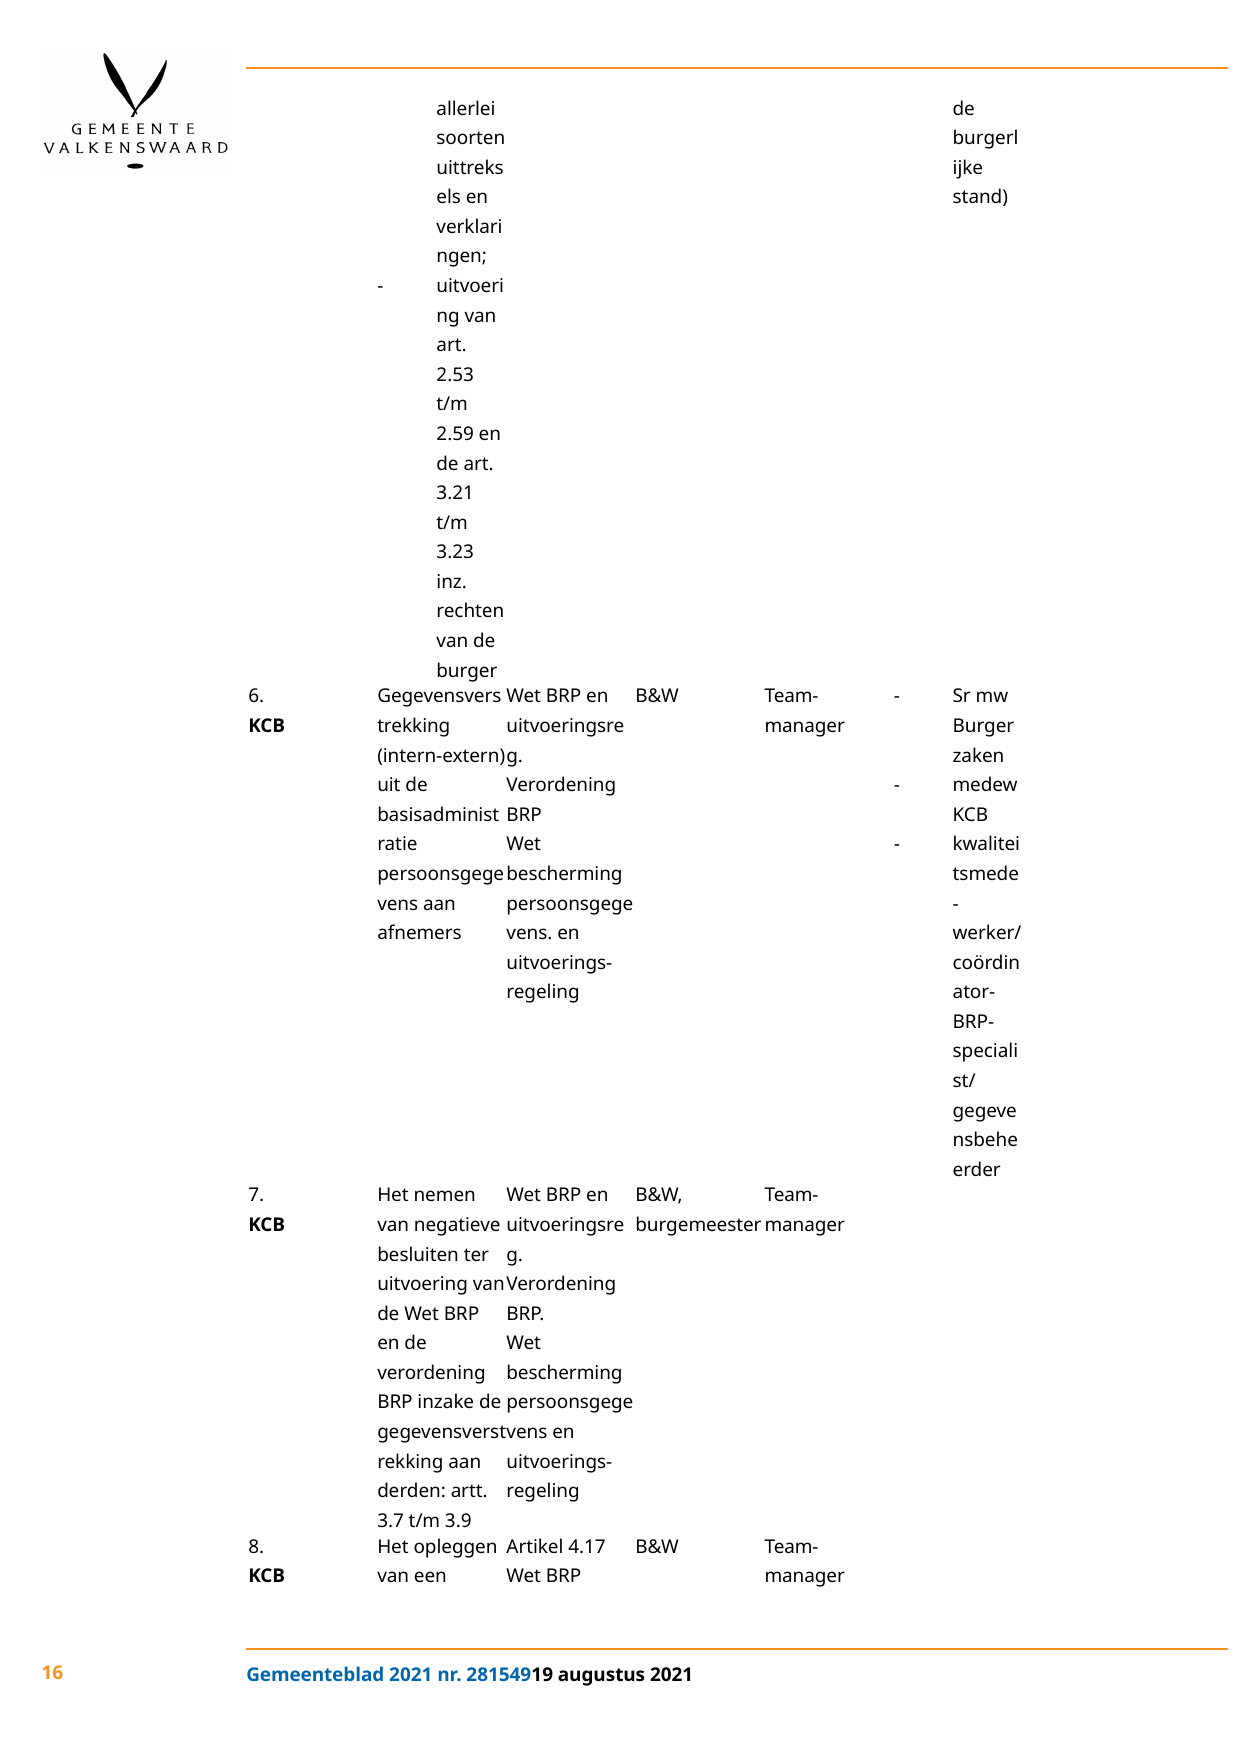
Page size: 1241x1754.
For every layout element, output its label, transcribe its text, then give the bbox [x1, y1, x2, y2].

table_cell 8. KCB [248, 1533, 377, 1588]
table_cell 7. KCB [248, 1182, 377, 1533]
table_cell B&W [635, 1533, 764, 1588]
table_cell [635, 95, 764, 683]
table_cell Gegevensverstrekking (intern-extern) uit de basisadministratie persoonsgegevens aan afnemers [377, 683, 506, 1182]
table_cell de burgerlijke stand) [894, 95, 1022, 683]
table_cell allerlei soorten uittreksels en verklaringen; uitvoering van art. 2.53 t/m 2.59 en de art. 3.21 t/m 3.23 inz. rechten van de burger [377, 95, 506, 683]
table_cell B&W [635, 683, 764, 1182]
table_cell Het opleggen van een [377, 1533, 506, 1588]
table_cell Het nemen van negatieve besluiten ter uitvoering van de Wet BRP en de verordening BRP inzake de gegevensverstrekking aan derden: artt. 3.7 t/m 3.9 [377, 1182, 506, 1533]
table_cell B&W, burgemeester [635, 1182, 764, 1533]
table_cell Team-manager [764, 1533, 893, 1588]
table_cell [248, 95, 377, 683]
table_cell [506, 95, 635, 683]
table_cell [1023, 683, 1152, 1182]
table_cell [1023, 1182, 1152, 1533]
table_cell Wet BRP en uitvoeringsreg. Verordening BRP. Wet bescherming persoonsgegevens en uitvoerings-regeling [506, 1182, 635, 1533]
table_cell Artikel 4.17 Wet BRP [506, 1533, 635, 1588]
picture [41, 47, 231, 172]
table_cell [764, 95, 893, 683]
table_cell Team- manager [764, 683, 893, 1182]
table_cell [1023, 95, 1152, 683]
table_cell [1023, 1533, 1152, 1588]
table_cell [894, 1182, 1022, 1533]
table_cell Team- manager [764, 1182, 893, 1533]
table_cell [894, 1533, 1022, 1588]
table_cell 6. KCB [248, 683, 377, 1182]
table_cell Wet BRP en uitvoeringsreg. Verordening BRP Wet bescherming persoonsgegevens. en uitvoerings-regeling [506, 683, 635, 1182]
table_cell Sr mw Burgerzaken medew KCB kwaliteitsmede-werker/coördinator-BRP-specialist/gegevensbeheerder [894, 683, 1022, 1182]
